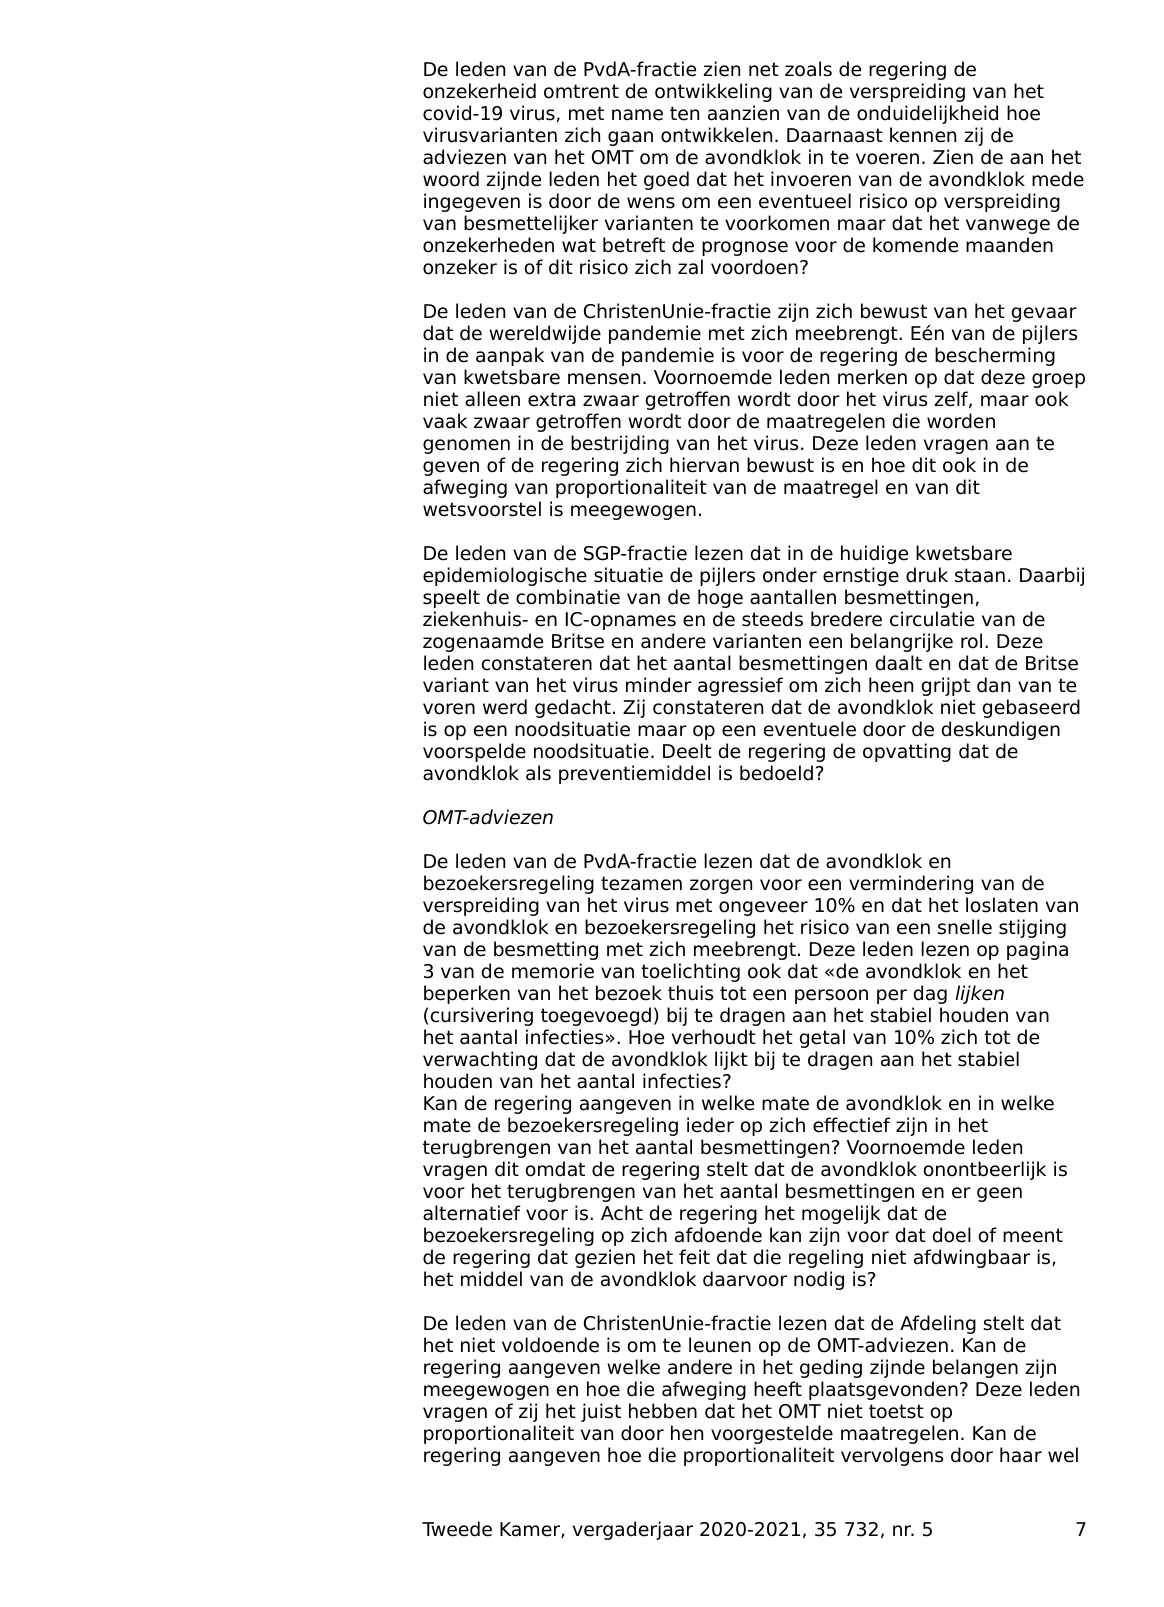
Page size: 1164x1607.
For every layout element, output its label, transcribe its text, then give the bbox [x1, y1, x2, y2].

text De leden van de PvdA-fractie lezen dat de avondklok en bezoekersregeling tezamen zorgen voor een vermindering van de verspreiding van het virus met ongeveer 10% en dat het loslaten van de avondklok en bezoekersregeling het risico van een snelle stijging van de besmetting met zich meebrengt. Deze leden lezen op pagina 3 van de memorie van toelichting ook dat «de avondklok en het beperken van het bezoek thuis tot een persoon per dag lijken (cursivering toegevoegd) bij te dragen aan het stabiel houden van het aantal infecties». Hoe verhoudt het getal van 10% zich tot de verwachting dat de avondklok lijkt bij te dragen aan het stabiel houden van het aantal infecties? [422, 851, 1087, 1093]
text Kan de regering aangeven in welke mate de avondklok en in welke mate de bezoekersregeling ieder op zich effectief zijn in het terugbrengen van het aantal besmettingen? Voornoemde leden vragen dit omdat de regering stelt dat de avondklok onontbeerlijk is voor het terugbrengen van het aantal besmettingen en er geen alternatief voor is. Acht de regering het mogelijk dat de bezoekersregeling op zich afdoende kan zijn voor dat doel of meent de regering dat gezien het feit dat die regeling niet afdwingbaar is, het middel van de avondklok daarvoor nodig is? [422, 1093, 1087, 1291]
text De leden van de ChristenUnie-fractie zijn zich bewust van het gevaar dat de wereldwijde pandemie met zich meebrengt. Eén van de pijlers in de aanpak van de pandemie is voor de regering de bescherming van kwetsbare mensen. Voornoemde leden merken op dat deze groep niet alleen extra zwaar getroffen wordt door het virus zelf, maar ook vaak zwaar getroffen wordt door de maatregelen die worden genomen in de bestrijding van het virus. Deze leden vragen aan te geven of de regering zich hiervan bewust is en hoe dit ook in de afweging van proportionaliteit van de maatregel en van dit wetsvoorstel is meegewogen. [422, 301, 1087, 521]
text De leden van de ChristenUnie-fractie lezen dat de Afdeling stelt dat het niet voldoende is om te leunen op de OMT-adviezen. Kan de regering aangeven welke andere in het geding zijnde belangen zijn meegewogen en hoe die afweging heeft plaatsgevonden? Deze leden vragen of zij het juist hebben dat het OMT niet toetst op proportionaliteit van door hen voorgestelde maatregelen. Kan de regering aangeven hoe die proportionaliteit vervolgens door haar wel [422, 1313, 1087, 1467]
text De leden van de PvdA-fractie zien net zoals de regering de onzekerheid omtrent de ontwikkeling van de verspreiding van het covid-19 virus, met name ten aanzien van de onduidelijkheid hoe virusvarianten zich gaan ontwikkelen. Daarnaast kennen zij de adviezen van het OMT om de avondklok in te voeren. Zien de aan het woord zijnde leden het goed dat het invoeren van de avondklok mede ingegeven is door de wens om een eventueel risico op verspreiding van besmettelijker varianten te voorkomen maar dat het vanwege de onzekerheden wat betreft de prognose voor de komende maanden onzeker is of dit risico zich zal voordoen? [422, 59, 1087, 279]
text De leden van de SGP-fractie lezen dat in de huidige kwetsbare epidemiologische situatie de pijlers onder ernstige druk staan. Daarbij speelt de combinatie van de hoge aantallen besmettingen, ziekenhuis- en IC-opnames en de steeds bredere circulatie van de zogenaamde Britse en andere varianten een belangrijke rol. Deze leden constateren dat het aantal besmettingen daalt en dat de Britse variant van het virus minder agressief om zich heen grijpt dan van te voren werd gedacht. Zij constateren dat de avondklok niet gebaseerd is op een noodsituatie maar op een eventuele door de deskundigen voorspelde noodsituatie. Deelt de regering de opvatting dat de avondklok als preventiemiddel is bedoeld? [422, 543, 1087, 785]
subtitle OMT-adviezen [422, 807, 1087, 829]
